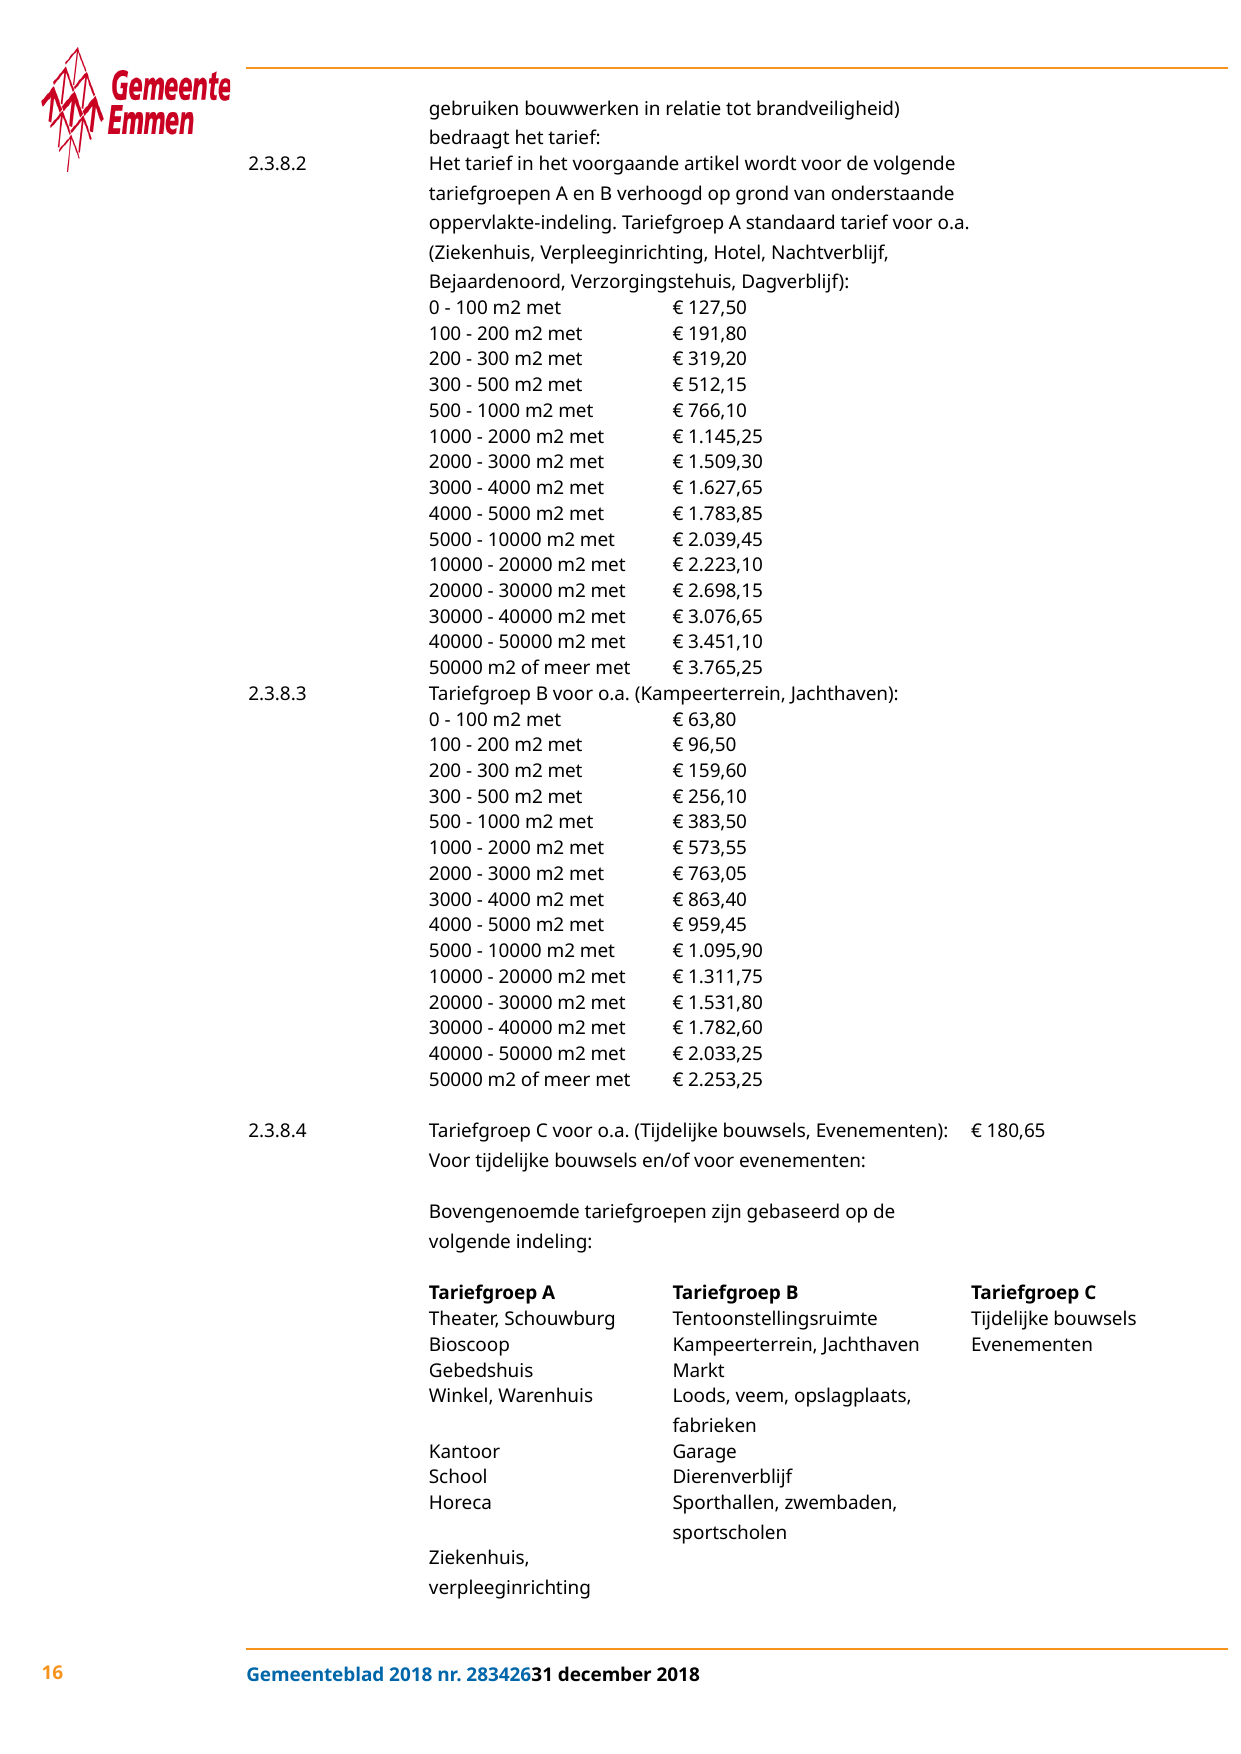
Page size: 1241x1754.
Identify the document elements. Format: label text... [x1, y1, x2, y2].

table_cell [971, 835, 1152, 860]
table_cell 2000 - 3000 m2 met [429, 860, 672, 886]
table_cell Kantoor [429, 1438, 672, 1463]
table_cell 40000 - 50000 m2 met [429, 1040, 672, 1066]
table_cell € 512,15 [672, 371, 971, 397]
table_cell [971, 1438, 1152, 1463]
table_cell School [429, 1464, 672, 1489]
table_cell 30000 - 40000 m2 met [429, 603, 672, 629]
table_cell Kampeerterrein, Jachthaven [672, 1331, 971, 1357]
table_cell [971, 474, 1152, 500]
table_cell [248, 1305, 429, 1331]
table_cell [971, 1199, 1152, 1254]
table_cell 0 - 100 m2 met [429, 706, 672, 732]
table_cell € 159,60 [672, 757, 971, 783]
table_cell [248, 1464, 429, 1489]
table_cell Bioscoop [429, 1331, 672, 1357]
table_cell € 96,50 [672, 732, 971, 757]
table_cell € 3.451,10 [672, 629, 971, 654]
table_cell [971, 963, 1152, 989]
table_cell 300 - 500 m2 met [429, 371, 672, 397]
table_cell [971, 809, 1152, 834]
table_cell [971, 1489, 1152, 1544]
table_cell Loods, veem, opslagplaats, fabrieken [672, 1383, 971, 1438]
table_cell € 2.033,25 [672, 1040, 971, 1066]
table_cell [971, 1015, 1152, 1040]
table_cell Het tarief in het voorgaande artikel wordt voor de volgende tariefgroepen A en B verhoogd op grond van onderstaande oppervlakte-indeling. Tariefgroep A standaard tarief voor o.a. (Ziekenhuis, Verpleeginrichting, Hotel, Nachtverblijf, Bejaardenoord, Verzorgingstehuis, Dagverblijf): [429, 150, 971, 294]
table_cell Tariefgroep C voor o.a. (Tijdelijke bouwsels, Evenementen): Voor tijdelijke bouwsels en/of voor evenementen: [429, 1118, 971, 1173]
table_cell [248, 1092, 429, 1117]
table_cell [248, 551, 429, 577]
table_cell 5000 - 10000 m2 met [429, 526, 672, 551]
table_cell Tariefgroep A [429, 1280, 672, 1305]
table_cell [971, 680, 1152, 706]
table_cell 300 - 500 m2 met [429, 783, 672, 809]
table_cell Tariefgroep C [971, 1280, 1152, 1305]
table_cell € 2.223,10 [672, 551, 971, 577]
table_cell [248, 1357, 429, 1382]
table_cell [248, 706, 429, 732]
table_cell 5000 - 10000 m2 met [429, 938, 672, 963]
table_cell [672, 1545, 971, 1600]
table_cell € 1.531,80 [672, 989, 971, 1014]
table_cell € 1.627,65 [672, 474, 971, 500]
table_cell [248, 1015, 429, 1040]
table_cell Markt [672, 1357, 971, 1382]
table_cell [971, 371, 1152, 397]
table_cell [248, 1383, 429, 1438]
table_cell 30000 - 40000 m2 met [429, 1015, 672, 1040]
table_cell [971, 1464, 1152, 1489]
table_cell Tariefgroep B voor o.a. (Kampeerterrein, Jachthaven): [429, 680, 971, 706]
table_cell 4000 - 5000 m2 met [429, 912, 672, 937]
table_cell 50000 m2 of meer met [429, 654, 672, 680]
table_cell [971, 423, 1152, 448]
table_cell [248, 1199, 429, 1254]
table_cell 500 - 1000 m2 met [429, 809, 672, 834]
table_cell 100 - 200 m2 met [429, 320, 672, 346]
table_cell Tijdelijke bouwsels [971, 1305, 1152, 1331]
table_cell [971, 1040, 1152, 1066]
table_cell [248, 1331, 429, 1357]
table_cell [248, 95, 429, 150]
table_cell [248, 783, 429, 809]
table_cell € 1.783,85 [672, 500, 971, 526]
table_cell 1000 - 2000 m2 met [429, 423, 672, 448]
table_cell [248, 474, 429, 500]
table_cell € 63,80 [672, 706, 971, 732]
table_cell [971, 526, 1152, 551]
table_cell Sporthallen, zwembaden, sportscholen [672, 1489, 971, 1544]
table_cell Dierenverblijf [672, 1464, 971, 1489]
table_cell [971, 783, 1152, 809]
table_cell [248, 963, 429, 989]
table_cell € 1.782,60 [672, 1015, 971, 1040]
table_cell [971, 989, 1152, 1014]
table_cell 10000 - 20000 m2 met [429, 963, 672, 989]
table_cell [971, 397, 1152, 423]
table_cell 4000 - 5000 m2 met [429, 500, 672, 526]
table_cell [672, 1092, 971, 1117]
table_cell [971, 551, 1152, 577]
table_cell Tentoonstellingsruimte [672, 1305, 971, 1331]
table_cell Tariefgroep B [672, 1280, 971, 1305]
table_cell [971, 706, 1152, 732]
table_cell 2.3.8.2 [248, 150, 429, 294]
table_cell [971, 629, 1152, 654]
table_cell € 1.509,30 [672, 449, 971, 474]
table_cell 100 - 200 m2 met [429, 732, 672, 757]
table_cell [429, 1173, 971, 1198]
table_cell [248, 1280, 429, 1305]
table_cell Horeca [429, 1489, 672, 1544]
table_cell Bovengenoemde tariefgroepen zijn gebaseerd op de volgende indeling: [429, 1199, 971, 1254]
table_cell [248, 732, 429, 757]
table_cell [971, 320, 1152, 346]
table_cell € 3.765,25 [672, 654, 971, 680]
table_cell [248, 371, 429, 397]
table_cell [971, 1545, 1152, 1600]
table_cell € 766,10 [672, 397, 971, 423]
table_cell € 1.145,25 [672, 423, 971, 448]
table_cell [248, 1173, 429, 1198]
table_cell Gebedshuis [429, 1357, 672, 1382]
table_cell € 1.095,90 [672, 938, 971, 963]
table_cell Winkel, Warenhuis [429, 1383, 672, 1438]
table_cell € 383,50 [672, 809, 971, 834]
table_cell 3000 - 4000 m2 met [429, 886, 672, 912]
table_cell [971, 1383, 1152, 1438]
table_cell 500 - 1000 m2 met [429, 397, 672, 423]
table_cell € 2.039,45 [672, 526, 971, 551]
table_cell [248, 500, 429, 526]
table_cell 40000 - 50000 m2 met [429, 629, 672, 654]
table_cell [248, 1040, 429, 1066]
table_cell € 763,05 [672, 860, 971, 886]
table_cell [248, 860, 429, 886]
table_cell 0 - 100 m2 met [429, 294, 672, 320]
table_cell 200 - 300 m2 met [429, 346, 672, 371]
table_cell € 863,40 [672, 886, 971, 912]
table_cell [971, 860, 1152, 886]
table_cell [971, 1173, 1152, 1198]
table_cell [971, 1092, 1152, 1117]
table_cell 20000 - 30000 m2 met [429, 577, 672, 603]
table_cell € 319,20 [672, 346, 971, 371]
table_cell [429, 1254, 971, 1279]
table_cell [971, 577, 1152, 603]
table_cell [971, 449, 1152, 474]
table_cell [248, 526, 429, 551]
picture [41, 47, 231, 172]
table_cell [971, 757, 1152, 783]
table_cell [971, 294, 1152, 320]
table_cell € 959,45 [672, 912, 971, 937]
table_cell € 2.253,25 [672, 1066, 971, 1092]
table_cell [248, 912, 429, 937]
table_cell [971, 603, 1152, 629]
table_cell € 3.076,65 [672, 603, 971, 629]
table_cell 200 - 300 m2 met [429, 757, 672, 783]
table_cell 2000 - 3000 m2 met [429, 449, 672, 474]
table_cell [248, 1254, 429, 1279]
table_cell 3000 - 4000 m2 met [429, 474, 672, 500]
table_cell Ziekenhuis, verpleeginrichting [429, 1545, 672, 1600]
table_cell 2.3.8.3 [248, 680, 429, 706]
table_cell [248, 449, 429, 474]
table_cell [971, 886, 1152, 912]
table_cell Evenementen [971, 1331, 1152, 1357]
table_cell € 573,55 [672, 835, 971, 860]
table_cell [248, 294, 429, 320]
table_cell 2.3.8.4 [248, 1118, 429, 1173]
table_cell [248, 577, 429, 603]
table_cell [971, 938, 1152, 963]
table_cell [248, 1489, 429, 1544]
table_cell [971, 1066, 1152, 1092]
table_cell € 2.698,15 [672, 577, 971, 603]
table_cell [248, 1545, 429, 1600]
table_cell gebruiken bouwwerken in relatie tot brandveiligheid) bedraagt het tarief: [429, 95, 971, 150]
table_cell [248, 654, 429, 680]
table_cell [248, 809, 429, 834]
table_cell 10000 - 20000 m2 met [429, 551, 672, 577]
table_cell 50000 m2 of meer met [429, 1066, 672, 1092]
table_cell € 180,65 [971, 1118, 1152, 1173]
table_cell € 256,10 [672, 783, 971, 809]
table_cell [971, 1254, 1152, 1279]
table_cell [248, 1066, 429, 1092]
table_cell Theater, Schouwburg [429, 1305, 672, 1331]
table_cell [248, 989, 429, 1014]
table_cell [971, 346, 1152, 371]
table_cell [429, 1092, 672, 1117]
table_cell [248, 757, 429, 783]
table_cell [971, 1357, 1152, 1382]
table_cell € 191,80 [672, 320, 971, 346]
table_cell € 127,50 [672, 294, 971, 320]
table_cell [971, 150, 1152, 294]
table_cell [971, 500, 1152, 526]
table_cell [248, 629, 429, 654]
table_cell [248, 938, 429, 963]
table_cell [248, 320, 429, 346]
table_cell [248, 423, 429, 448]
table_cell [971, 95, 1152, 150]
table_cell [248, 1438, 429, 1463]
table_cell [248, 603, 429, 629]
table_cell 1000 - 2000 m2 met [429, 835, 672, 860]
table_cell [248, 835, 429, 860]
table_cell [248, 346, 429, 371]
table_cell 20000 - 30000 m2 met [429, 989, 672, 1014]
table_cell [971, 732, 1152, 757]
table_cell [971, 654, 1152, 680]
table_cell [971, 912, 1152, 937]
table_cell [248, 886, 429, 912]
table_cell € 1.311,75 [672, 963, 971, 989]
table_cell Garage [672, 1438, 971, 1463]
table_cell [248, 397, 429, 423]
